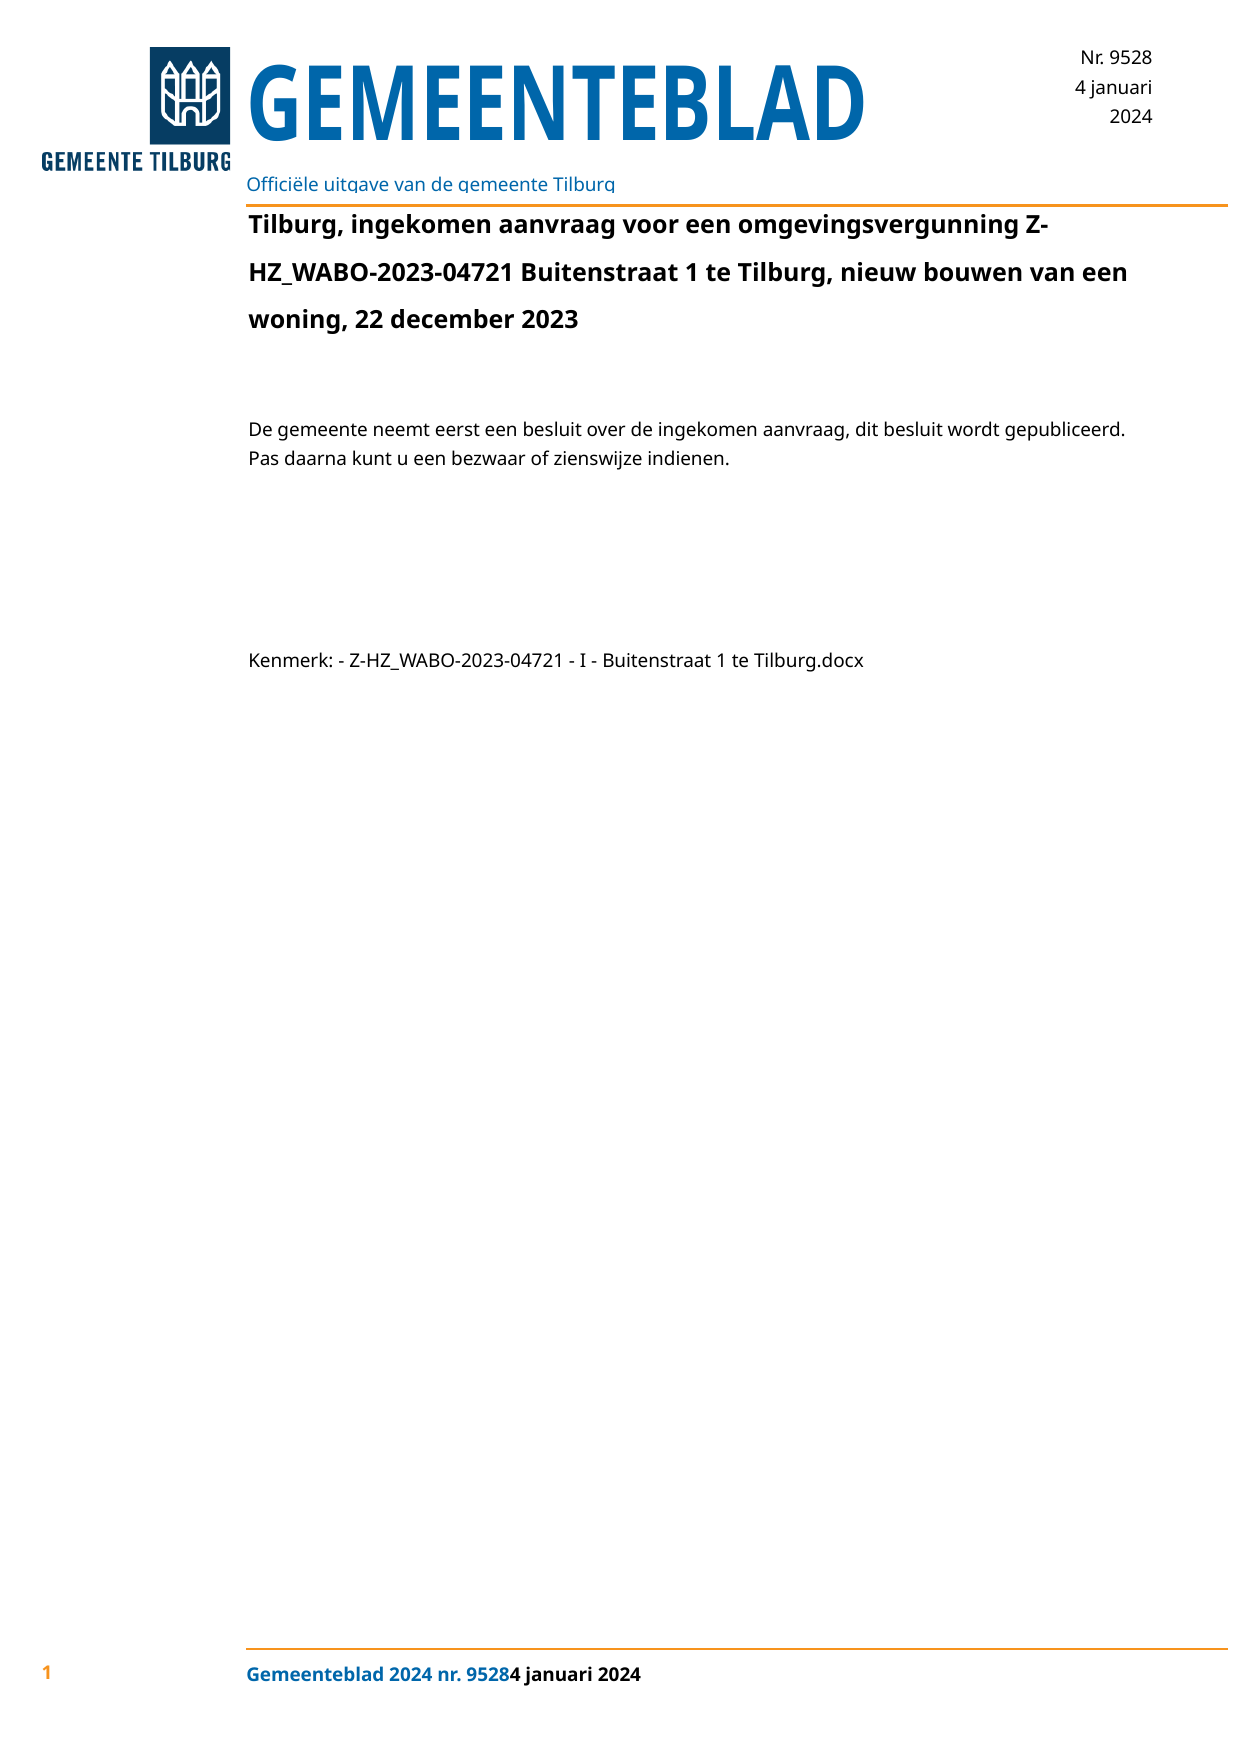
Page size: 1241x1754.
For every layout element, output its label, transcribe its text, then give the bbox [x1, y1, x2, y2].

text De gemeente neemt eerst een besluit over de ingekomen aanvraag, dit besluit wordt gepubliceerd. Pas daarna kunt u een bezwaar of zienswijze indienen. [248, 416, 1152, 471]
text Kenmerk: - Z-HZ_WABO-2023-04721 - I - Buitenstraat 1 te Tilburg.docx [248, 647, 1152, 673]
picture [41, 47, 231, 172]
text Tilburg, ingekomen aanvraag voor een omgevingsvergunning Z-HZ_WABO-2023-04721 Buitenstraat 1 te Tilburg, nieuw bouwen van een woning, 22 december 2023 [248, 207, 1152, 336]
